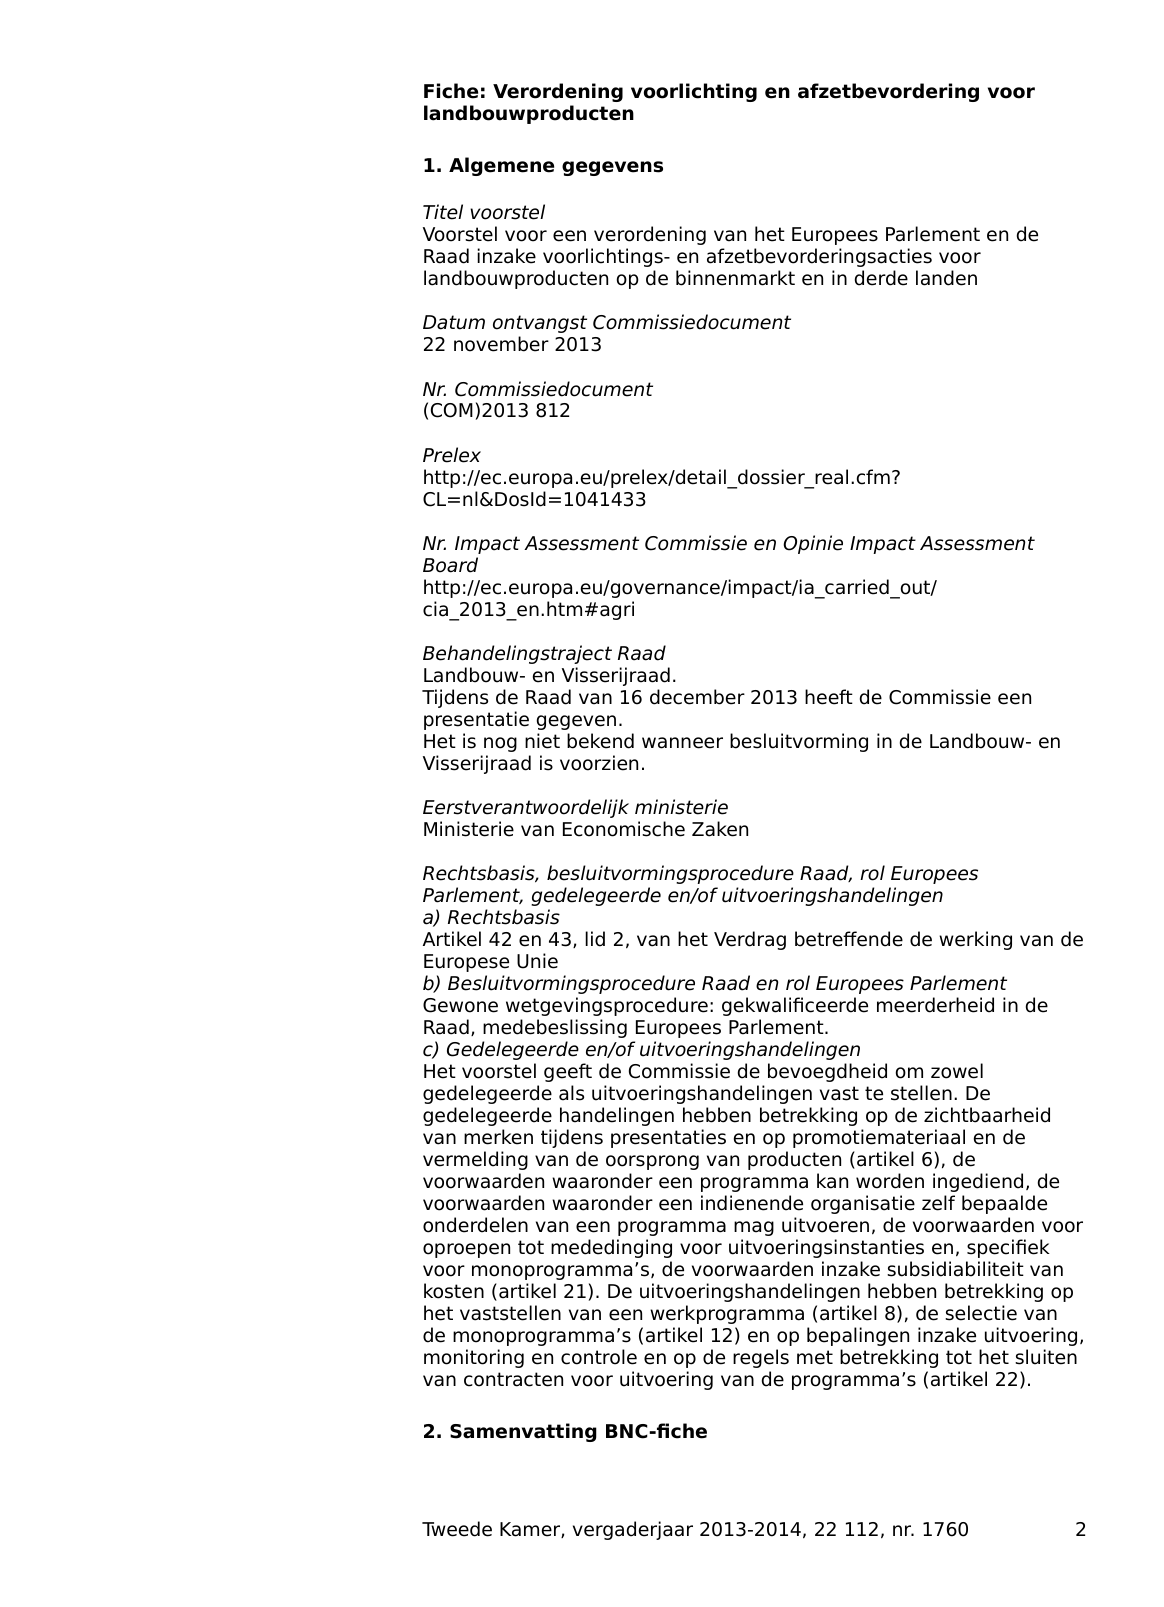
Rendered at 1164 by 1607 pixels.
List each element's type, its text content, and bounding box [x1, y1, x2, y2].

text Het is nog niet bekend wanneer besluitvorming in de Landbouw- en Visserijraad is voorzien. [422, 731, 1087, 775]
text (COM)2013 812 [422, 400, 1087, 422]
text Artikel 42 en 43, lid 2, van het Verdrag betreffende de werking van de Europese Unie [422, 929, 1087, 973]
text c) Gedelegeerde en/of uitvoeringshandelingen [422, 1039, 1087, 1061]
text Gewone wetgevingsprocedure: gekwalificeerde meerderheid in de Raad, medebeslissing Europees Parlement. [422, 995, 1087, 1039]
text http://ec.europa.eu/prelex/detail_dossier_real.cfm?CL=nl&DosId=1041433 [422, 467, 1087, 511]
text Datum ontvangst Commissiedocument [422, 312, 1087, 334]
text http://ec.europa.eu/governance/impact/ia_carried_out/cia_2013_en.htm#agri [422, 577, 1087, 621]
text Tijdens de Raad van 16 december 2013 heeft de Commissie een presentatie gegeven. [422, 687, 1087, 731]
text Voorstel voor een verordening van het Europees Parlement en de Raad inzake voorlichtings- en afzetbevorderingsacties voor landbouwproducten op de binnenmarkt en in derde landen [422, 224, 1087, 290]
text a) Rechtsbasis [422, 907, 1087, 929]
text 22 november 2013 [422, 334, 1087, 356]
subtitle Fiche: Verordening voorlichting en afzetbevordering voor landbouwproducten [422, 81, 1087, 125]
text Nr. Impact Assessment Commissie en Opinie Impact Assessment Board [422, 533, 1087, 577]
text Nr. Commissiedocument [422, 378, 1087, 400]
text Eerstverantwoordelijk ministerie [422, 797, 1087, 819]
text Rechtsbasis, besluitvormingsprocedure Raad, rol Europees Parlement, gedelegeerde en/of uitvoeringshandelingen [422, 863, 1087, 907]
text b) Besluitvormingsprocedure Raad en rol Europees Parlement [422, 973, 1087, 995]
text Ministerie van Economische Zaken [422, 819, 1087, 841]
text Prelex [422, 444, 1087, 467]
text Titel voorstel [422, 202, 1087, 224]
subtitle 1. Algemene gegevens [422, 155, 1087, 177]
text Behandelingstraject Raad [422, 643, 1087, 665]
text Het voorstel geeft de Commissie de bevoegdheid om zowel gedelegeerde als uitvoeringshandelingen vast te stellen. De gedelegeerde handelingen hebben betrekking op de zichtbaarheid van merken tijdens presentaties en op promotiemateriaal en de vermelding van de oorsprong van producten (artikel 6), de voorwaarden waaronder een programma kan worden ingediend, de voorwaarden waaronder een indienende organisatie zelf bepaalde onderdelen van een programma mag uitvoeren, de voorwaarden voor oproepen tot mededinging voor uitvoeringsinstanties en, specifiek voor monoprogramma’s, de voorwaarden inzake subsidiabiliteit van kosten (artikel 21). De uitvoeringshandelingen hebben betrekking op het vaststellen van een werkprogramma (artikel 8), de selectie van de monoprogramma’s (artikel 12) en op bepalingen inzake uitvoering, monitoring en controle en op de regels met betrekking tot het sluiten van contracten voor uitvoering van de programma’s (artikel 22). [422, 1061, 1087, 1391]
subtitle 2. Samenvatting BNC-fiche [422, 1421, 1087, 1442]
text Landbouw- en Visserijraad. [422, 665, 1087, 687]
